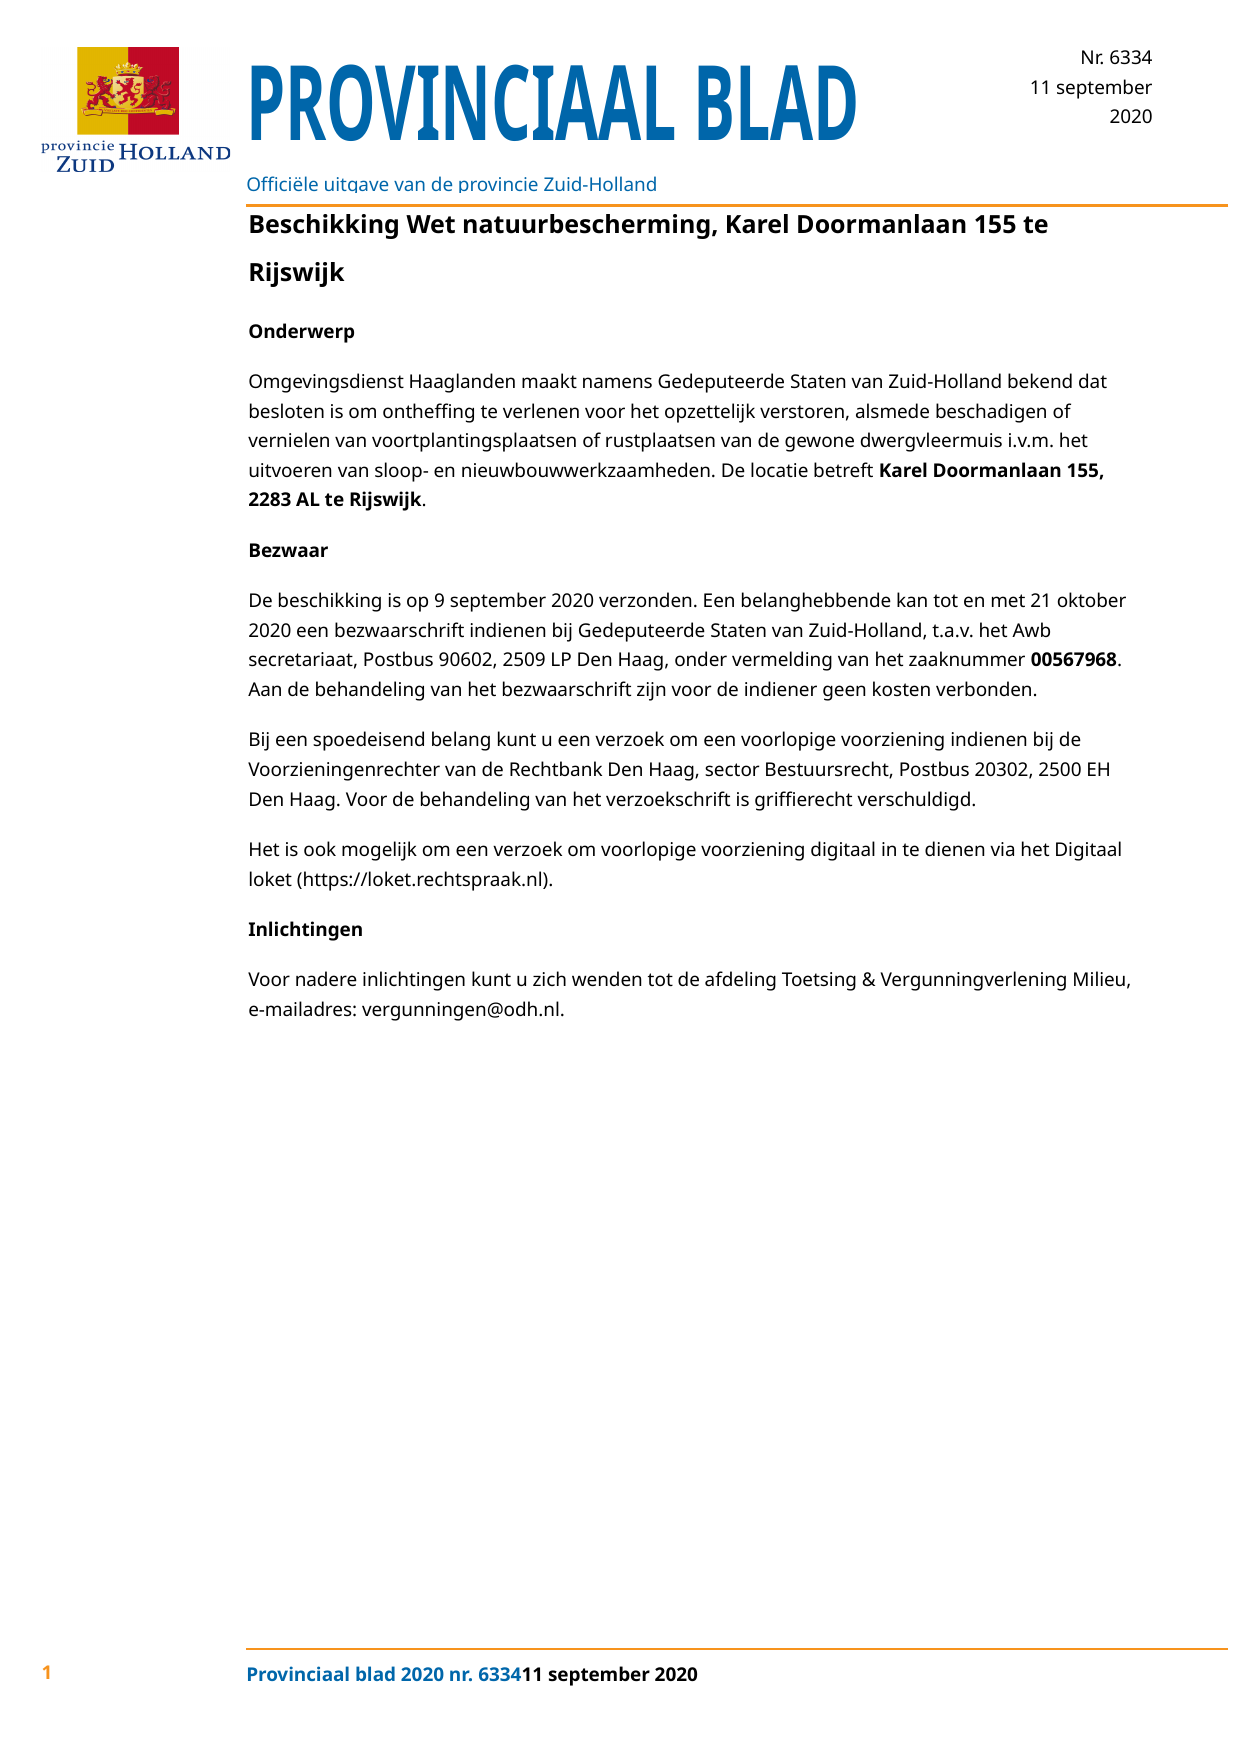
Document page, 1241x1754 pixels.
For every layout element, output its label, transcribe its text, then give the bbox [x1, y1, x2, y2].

text Beschikking Wet natuurbescherming, Karel Doormanlaan 155 te Rijswijk [248, 207, 1152, 288]
text Het is ook mogelijk om een verzoek om voorlopige voorziening digitaal in te dienen via het Digitaal loket (https://loket.rechtspraak.nl). [248, 836, 1152, 892]
text Bezwaar [248, 537, 1152, 563]
text De beschikking is op 9 september 2020 verzonden. Een belanghebbende kan tot en met 21 oktober 2020 een bezwaarschrift indienen bij Gedeputeerde Staten van Zuid-Holland, t.a.v. het Awb secretariaat, Postbus 90602, 2509 LP Den Haag, onder vermelding van het zaaknummer 00567968. Aan de behandeling van het bezwaarschrift zijn voor de indiener geen kosten verbonden. [248, 587, 1152, 702]
text Omgevingsdienst Haaglanden maakt namens Gedeputeerde Staten van Zuid-Holland bekend dat besloten is om ontheffing te verlenen voor het opzettelijk verstoren, alsmede beschadigen of vernielen van voortplantingsplaatsen of rustplaatsen van de gewone dwergvleermuis i.v.m. het uitvoeren van sloop- en nieuwbouwwerkzaamheden. De locatie betreft Karel Doormanlaan 155, 2283 AL te Rijswijk. [248, 368, 1152, 512]
text Voor nadere inlichtingen kunt u zich wenden tot de afdeling Toetsing & Vergunningverlening Milieu, e-mailadres: vergunningen@odh.nl. [248, 967, 1152, 1022]
text Bij een spoedeisend belang kunt u een verzoek om een voorlopige voorziening indienen bij de Voorzieningenrechter van de Rechtbank Den Haag, sector Bestuursrecht, Postbus 20302, 2500 EH Den Haag. Voor de behandeling van het verzoekschrift is griffierecht verschuldigd. [248, 727, 1152, 812]
text Onderwerp [248, 318, 1152, 344]
text Inlichtingen [248, 916, 1152, 942]
picture [41, 47, 231, 172]
